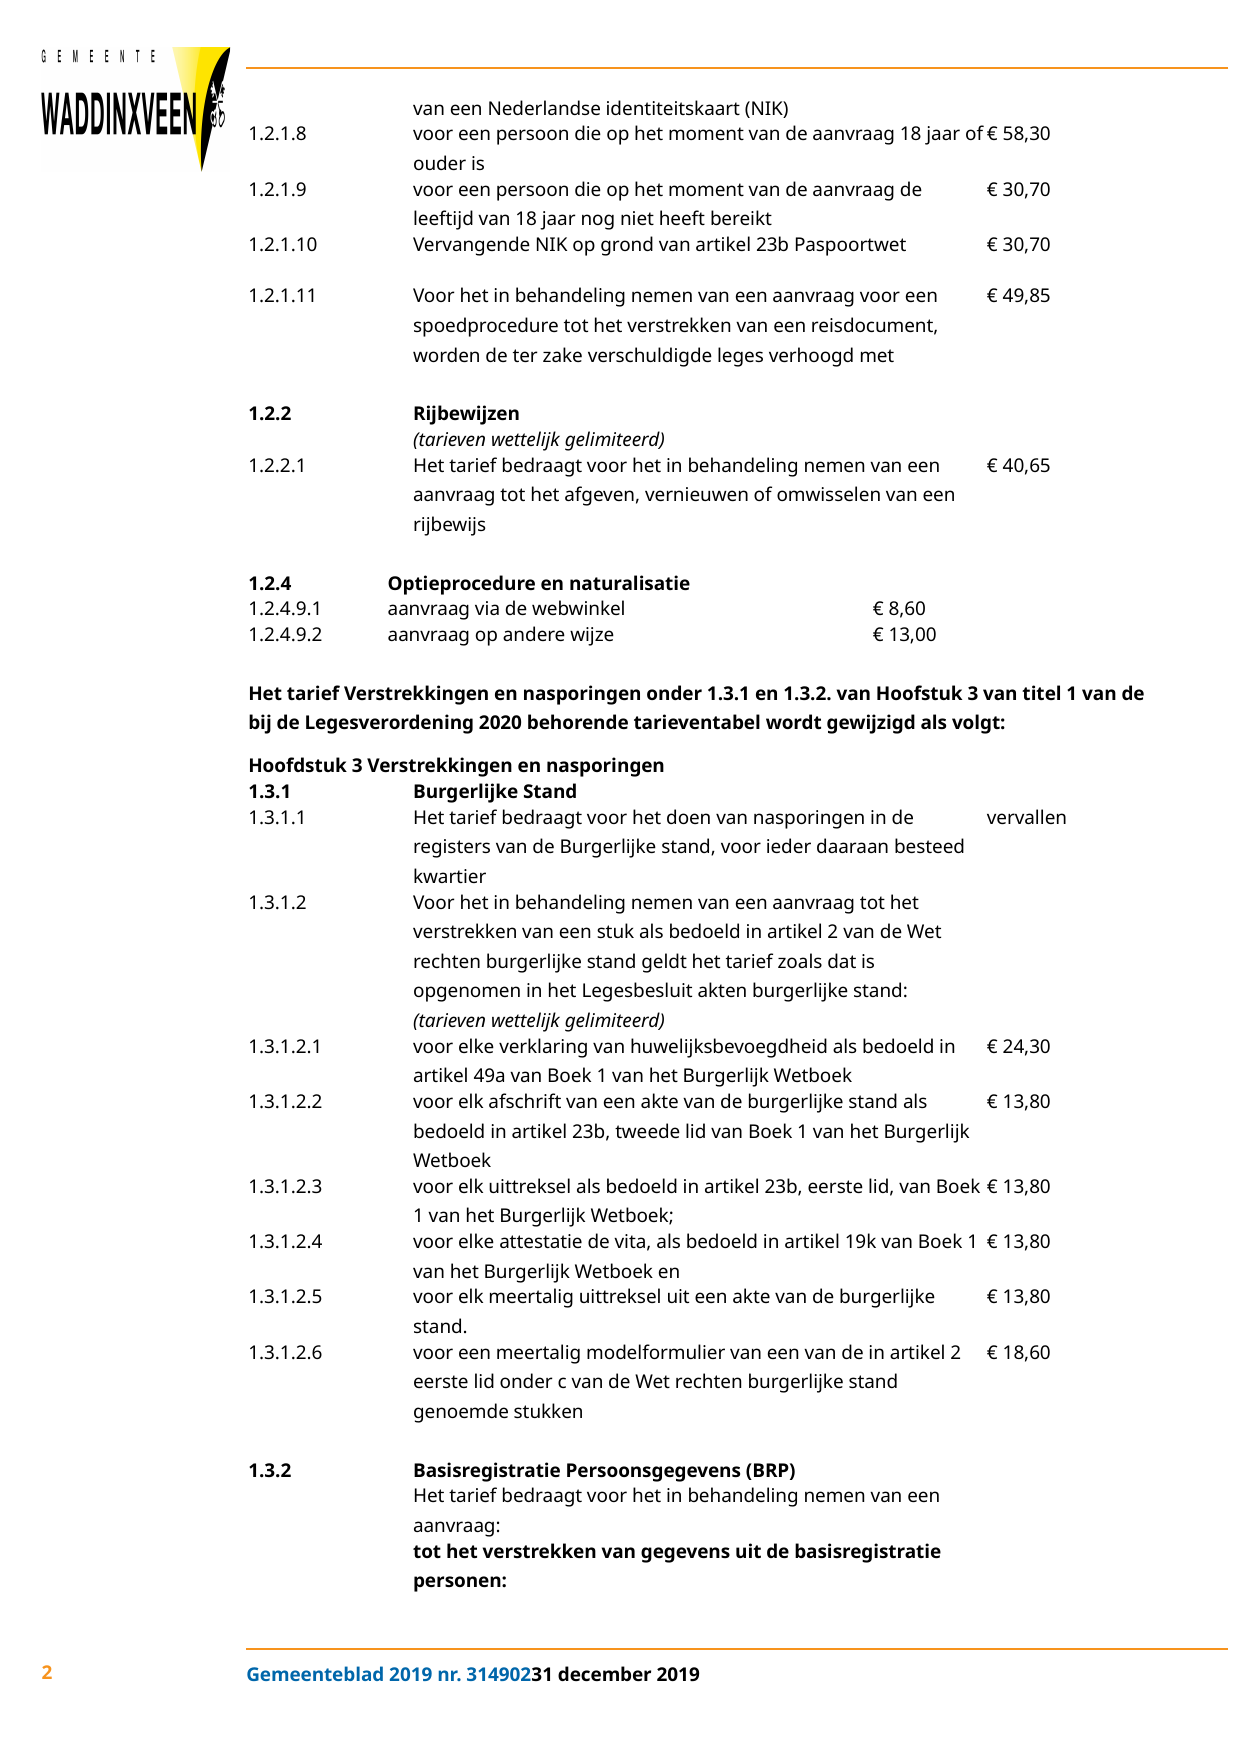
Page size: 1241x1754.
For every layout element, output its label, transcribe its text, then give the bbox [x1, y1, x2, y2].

table_cell 1.3.1.2.4 [248, 1229, 413, 1284]
table_header Optieprocedure en naturalisatie [388, 570, 873, 595]
table_cell [248, 257, 413, 283]
table_cell 1.3.1.1 [248, 804, 413, 889]
table_cell 1.2.1.10 [248, 231, 413, 257]
table_cell [987, 426, 1152, 452]
table_cell [987, 95, 1152, 121]
table_header 1.2.2 [248, 400, 413, 426]
table_cell 1.2.1.11 [248, 283, 413, 367]
table_header Burgerlijke Stand [413, 778, 987, 804]
table_header [873, 570, 1012, 595]
table_cell € 49,85 [987, 283, 1152, 367]
table_cell 1.3.1.2.2 [248, 1088, 413, 1173]
table_cell 1.3.1.2.5 [248, 1284, 413, 1339]
table_cell € 8,60 [873, 595, 1152, 621]
table_header 1.3.2 [248, 1457, 413, 1483]
table_cell Het tarief bedraagt voor het in behandeling nemen van een aanvraag tot het afgeven, vernieuwen of omwisselen van een rijbewijs [413, 452, 987, 537]
table_cell € 18,60 [987, 1339, 1152, 1424]
table_header [987, 778, 1152, 804]
table_cell 1.2.1.9 [248, 176, 413, 231]
table_header Rijbewijzen [413, 400, 987, 426]
table_cell [987, 889, 1152, 1033]
table_cell [248, 1538, 413, 1593]
table_cell 1.2.4.9.2 [248, 621, 387, 647]
table_header Basisregistratie Persoonsgegevens (BRP) [413, 1457, 987, 1483]
table_cell Voor het in behandeling nemen van een aanvraag voor een spoedprocedure tot het verstrekken van een reisdocument, worden de ter zake verschuldigde leges verhoogd met [413, 283, 987, 367]
table_cell € 24,30 [987, 1033, 1152, 1088]
table_cell [987, 257, 1152, 283]
table_cell € 58,30 [987, 121, 1152, 176]
table_cell € 13,80 [987, 1229, 1152, 1284]
table_cell 1.3.1.2 [248, 889, 413, 1033]
table_cell € 13,80 [987, 1284, 1152, 1339]
table_cell van een Nederlandse identiteitskaart (NIK) [413, 95, 987, 121]
text Het tarief Verstrekkingen en nasporingen onder 1.3.1 en 1.3.2. van Hoofstuk 3 van titel 1 van de bij de Legesverordening 2020 behorende tarieventabel wordt gewijzigd als volgt: [248, 680, 1152, 735]
table_cell [987, 1483, 1152, 1538]
table_header [987, 1457, 1152, 1483]
table_cell 1.3.1.2.1 [248, 1033, 413, 1088]
table_cell Het tarief bedraagt voor het doen van nasporingen in de registers van de Burgerlijke stand, voor ieder daaraan besteed kwartier [413, 804, 987, 889]
picture [41, 47, 231, 172]
table_cell [248, 95, 413, 121]
table_cell Voor het in behandeling nemen van een aanvraag tot het verstrekken van een stuk als bedoeld in artikel 2 van de Wet rechten burgerlijke stand geldt het tarief zoals dat is opgenomen in het Legesbesluit akten burgerlijke stand: (tarieven wettelijk gelimiteerd) [413, 889, 987, 1033]
table_cell vervallen [987, 804, 1152, 889]
table_cell voor elk uittreksel als bedoeld in artikel 23b, eerste lid, van Boek 1 van het Burgerlijk Wetboek; [413, 1173, 987, 1228]
table_cell [413, 257, 987, 283]
table_cell voor een persoon die op het moment van de aanvraag 18 jaar of ouder is [413, 121, 987, 176]
table_cell € 40,65 [987, 452, 1152, 537]
table_cell 1.2.1.8 [248, 121, 413, 176]
table_cell [987, 1538, 1152, 1593]
table_cell tot het verstrekken van gegevens uit de basisregistratie personen: [413, 1538, 987, 1593]
table_cell voor elke attestatie de vita, als bedoeld in artikel 19k van Boek 1 van het Burgerlijk Wetboek en [413, 1229, 987, 1284]
table_cell 1.3.1.2.3 [248, 1173, 413, 1228]
table_header [987, 400, 1152, 426]
table_cell voor elk afschrift van een akte van de burgerlijke stand als bedoeld in artikel 23b, tweede lid van Boek 1 van het Burgerlijk Wetboek [413, 1088, 987, 1173]
text Hoofdstuk 3 Verstrekkingen en nasporingen [248, 752, 1152, 778]
table_cell [248, 1483, 413, 1538]
table_cell [248, 426, 413, 452]
table_cell (tarieven wettelijk gelimiteerd) [413, 426, 987, 452]
table_cell voor een persoon die op het moment van de aanvraag de leeftijd van 18 jaar nog niet heeft bereikt [413, 176, 987, 231]
table_cell 1.2.2.1 [248, 452, 413, 537]
table_cell € 13,80 [987, 1173, 1152, 1228]
table_cell voor elke verklaring van huwelijksbevoegdheid als bedoeld in artikel 49a van Boek 1 van het Burgerlijk Wetboek [413, 1033, 987, 1088]
table_cell voor elk meertalig uittreksel uit een akte van de burgerlijke stand. [413, 1284, 987, 1339]
table_cell Het tarief bedraagt voor het in behandeling nemen van een aanvraag: [413, 1483, 987, 1538]
table_cell € 30,70 [987, 176, 1152, 231]
table_cell € 30,70 [987, 231, 1152, 257]
table_header 1.2.4 [248, 570, 387, 595]
table_header 1.3.1 [248, 778, 413, 804]
table_cell € 13,80 [987, 1088, 1152, 1173]
table_cell € 13,00 [873, 621, 1152, 647]
table_cell 1.2.4.9.1 [248, 595, 387, 621]
table_cell Vervangende NIK op grond van artikel 23b Paspoortwet [413, 231, 987, 257]
table_cell aanvraag op andere wijze [388, 621, 873, 647]
table_cell aanvraag via de webwinkel [388, 595, 873, 621]
table_cell 1.3.1.2.6 [248, 1339, 413, 1424]
table_cell voor een meertalig modelformulier van een van de in artikel 2 eerste lid onder c van de Wet rechten burgerlijke stand genoemde stukken [413, 1339, 987, 1424]
